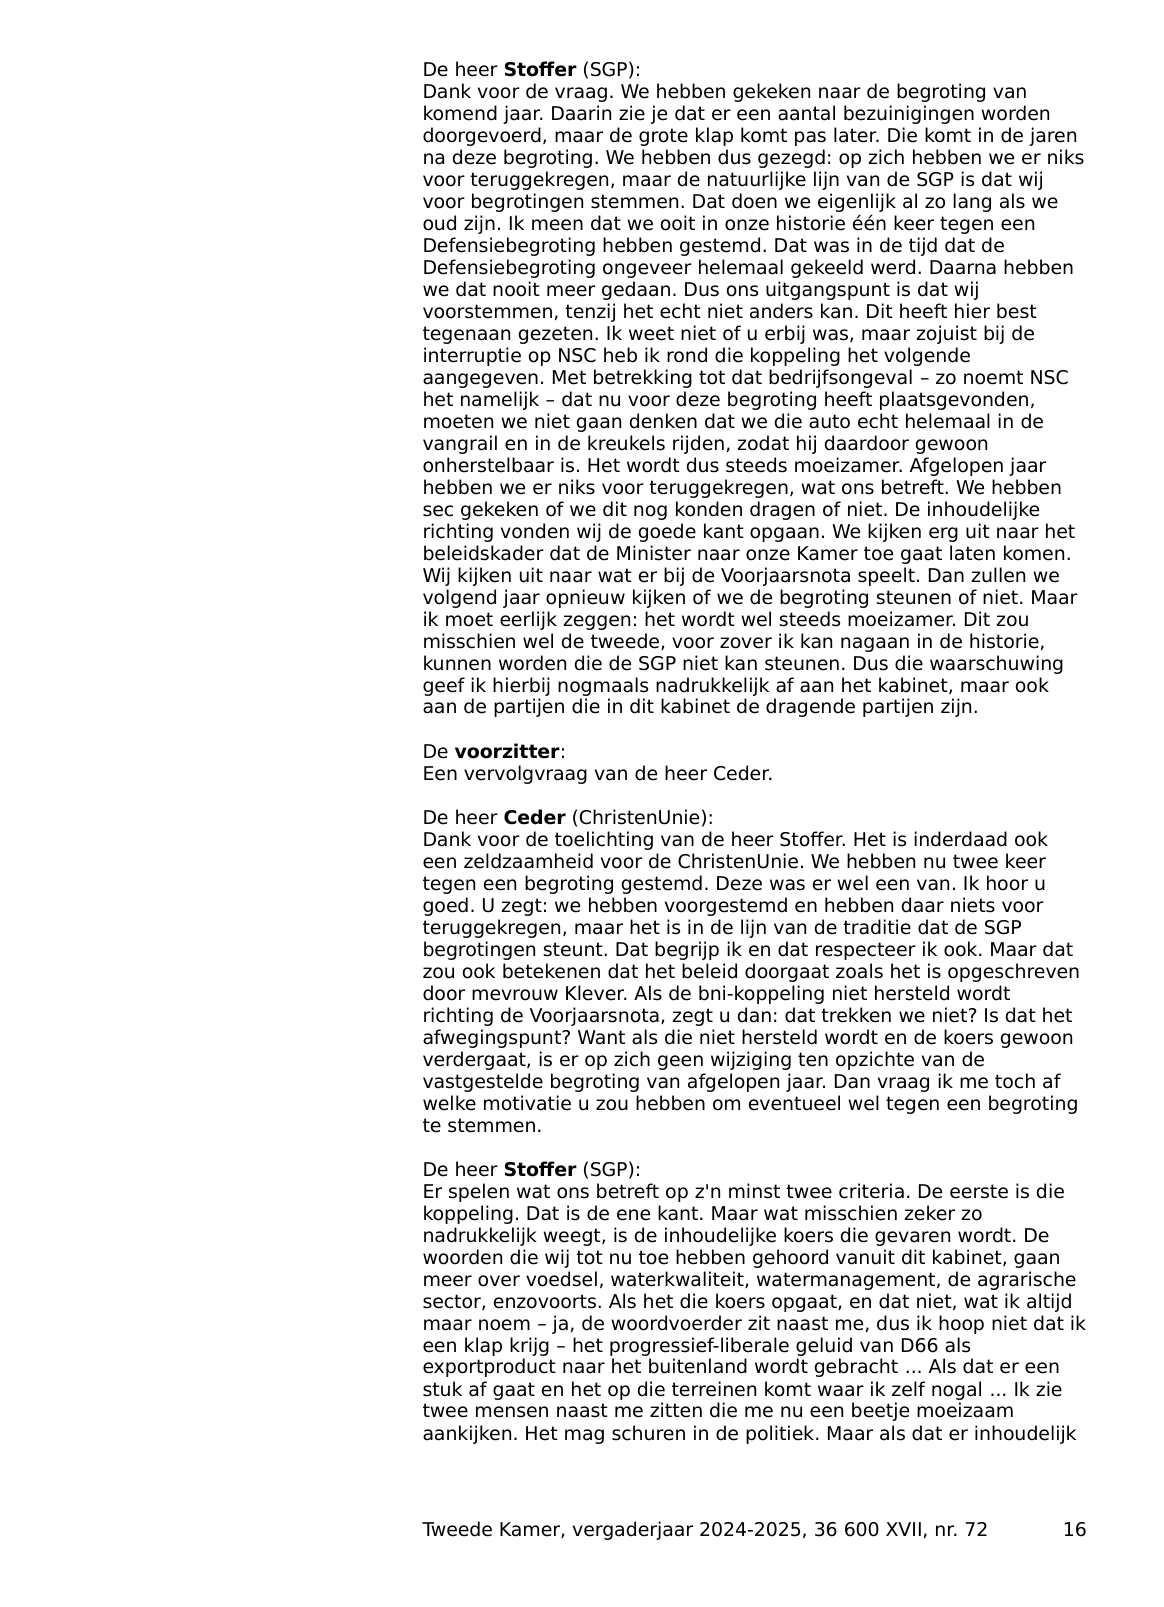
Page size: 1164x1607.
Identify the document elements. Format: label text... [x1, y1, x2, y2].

text De heer Stoffer (SGP): [422, 59, 1087, 81]
text De heer Stoffer (SGP): [422, 1159, 1087, 1181]
text Een vervolgvraag van de heer Ceder. [422, 763, 1087, 784]
text Dank voor de toelichting van de heer Stoffer. Het is inderdaad ook een zeldzaamheid voor de ChristenUnie. We hebben nu twee keer tegen een begroting gestemd. Deze was er wel een van. Ik hoor u goed. U zegt: we hebben voorgestemd en hebben daar niets voor teruggekregen, maar het is in de lijn van de traditie dat de SGP begrotingen steunt. Dat begrijp ik en dat respecteer ik ook. Maar dat zou ook betekenen dat het beleid doorgaat zoals het is opgeschreven door mevrouw Klever. Als de bni-koppeling niet hersteld wordt richting de Voorjaarsnota, zegt u dan: dat trekken we niet? Is dat het afwegingspunt? Want als die niet hersteld wordt en de koers gewoon verdergaat, is er op zich geen wijziging ten opzichte van de vastgestelde begroting van afgelopen jaar. Dan vraag ik me toch af welke motivatie u zou hebben om eventueel wel tegen een begroting te stemmen. [422, 829, 1087, 1136]
text Dank voor de vraag. We hebben gekeken naar de begroting van komend jaar. Daarin zie je dat er een aantal bezuinigingen worden doorgevoerd, maar de grote klap komt pas later. Die komt in de jaren na deze begroting. We hebben dus gezegd: op zich hebben we er niks voor teruggekregen, maar de natuurlijke lijn van de SGP is dat wij voor begrotingen stemmen. Dat doen we eigenlijk al zo lang als we oud zijn. Ik meen dat we ooit in onze historie één keer tegen een Defensiebegroting hebben gestemd. Dat was in de tijd dat de Defensiebegroting ongeveer helemaal gekeeld werd. Daarna hebben we dat nooit meer gedaan. Dus ons uitgangspunt is dat wij voorstemmen, tenzij het echt niet anders kan. Dit heeft hier best tegenaan gezeten. Ik weet niet of u erbij was, maar zojuist bij de interruptie op NSC heb ik rond die koppeling het volgende aangegeven. Met betrekking tot dat bedrijfsongeval – zo noemt NSC het namelijk – dat nu voor deze begroting heeft plaatsgevonden, moeten we niet gaan denken dat we die auto echt helemaal in de vangrail en in de kreukels rijden, zodat hij daardoor gewoon onherstelbaar is. Het wordt dus steeds moeizamer. Afgelopen jaar hebben we er niks voor teruggekregen, wat ons betreft. We hebben sec gekeken of we dit nog konden dragen of niet. De inhoudelijke richting vonden wij de goede kant opgaan. We kijken erg uit naar het beleidskader dat de Minister naar onze Kamer toe gaat laten komen. Wij kijken uit naar wat er bij de Voorjaarsnota speelt. Dan zullen we volgend jaar opnieuw kijken of we de begroting steunen of niet. Maar ik moet eerlijk zeggen: het wordt wel steeds moeizamer. Dit zou misschien wel de tweede, voor zover ik kan nagaan in de historie, kunnen worden die de SGP niet kan steunen. Dus die waarschuwing geef ik hierbij nogmaals nadrukkelijk af aan het kabinet, maar ook aan de partijen die in dit kabinet de dragende partijen zijn. [422, 81, 1087, 718]
text De heer Ceder (ChristenUnie): [422, 807, 1087, 829]
text De voorzitter: [422, 741, 1087, 763]
text Er spelen wat ons betreft op z'n minst twee criteria. De eerste is die koppeling. Dat is de ene kant. Maar wat misschien zeker zo nadrukkelijk weegt, is de inhoudelijke koers die gevaren wordt. De woorden die wij tot nu toe hebben gehoord vanuit dit kabinet, gaan meer over voedsel, waterkwaliteit, watermanagement, de agrarische sector, enzovoorts. Als het die koers opgaat, en dat niet, wat ik altijd maar noem – ja, de woordvoerder zit naast me, dus ik hoop niet dat ik een klap krijg – het progressief-liberale geluid van D66 als exportproduct naar het buitenland wordt gebracht ... Als dat er een stuk af gaat en het op die terreinen komt waar ik zelf nogal ... Ik zie twee mensen naast me zitten die me nu een beetje moeizaam aankijken. Het mag schuren in de politiek. Maar als dat er inhoudelijk [422, 1181, 1087, 1444]
